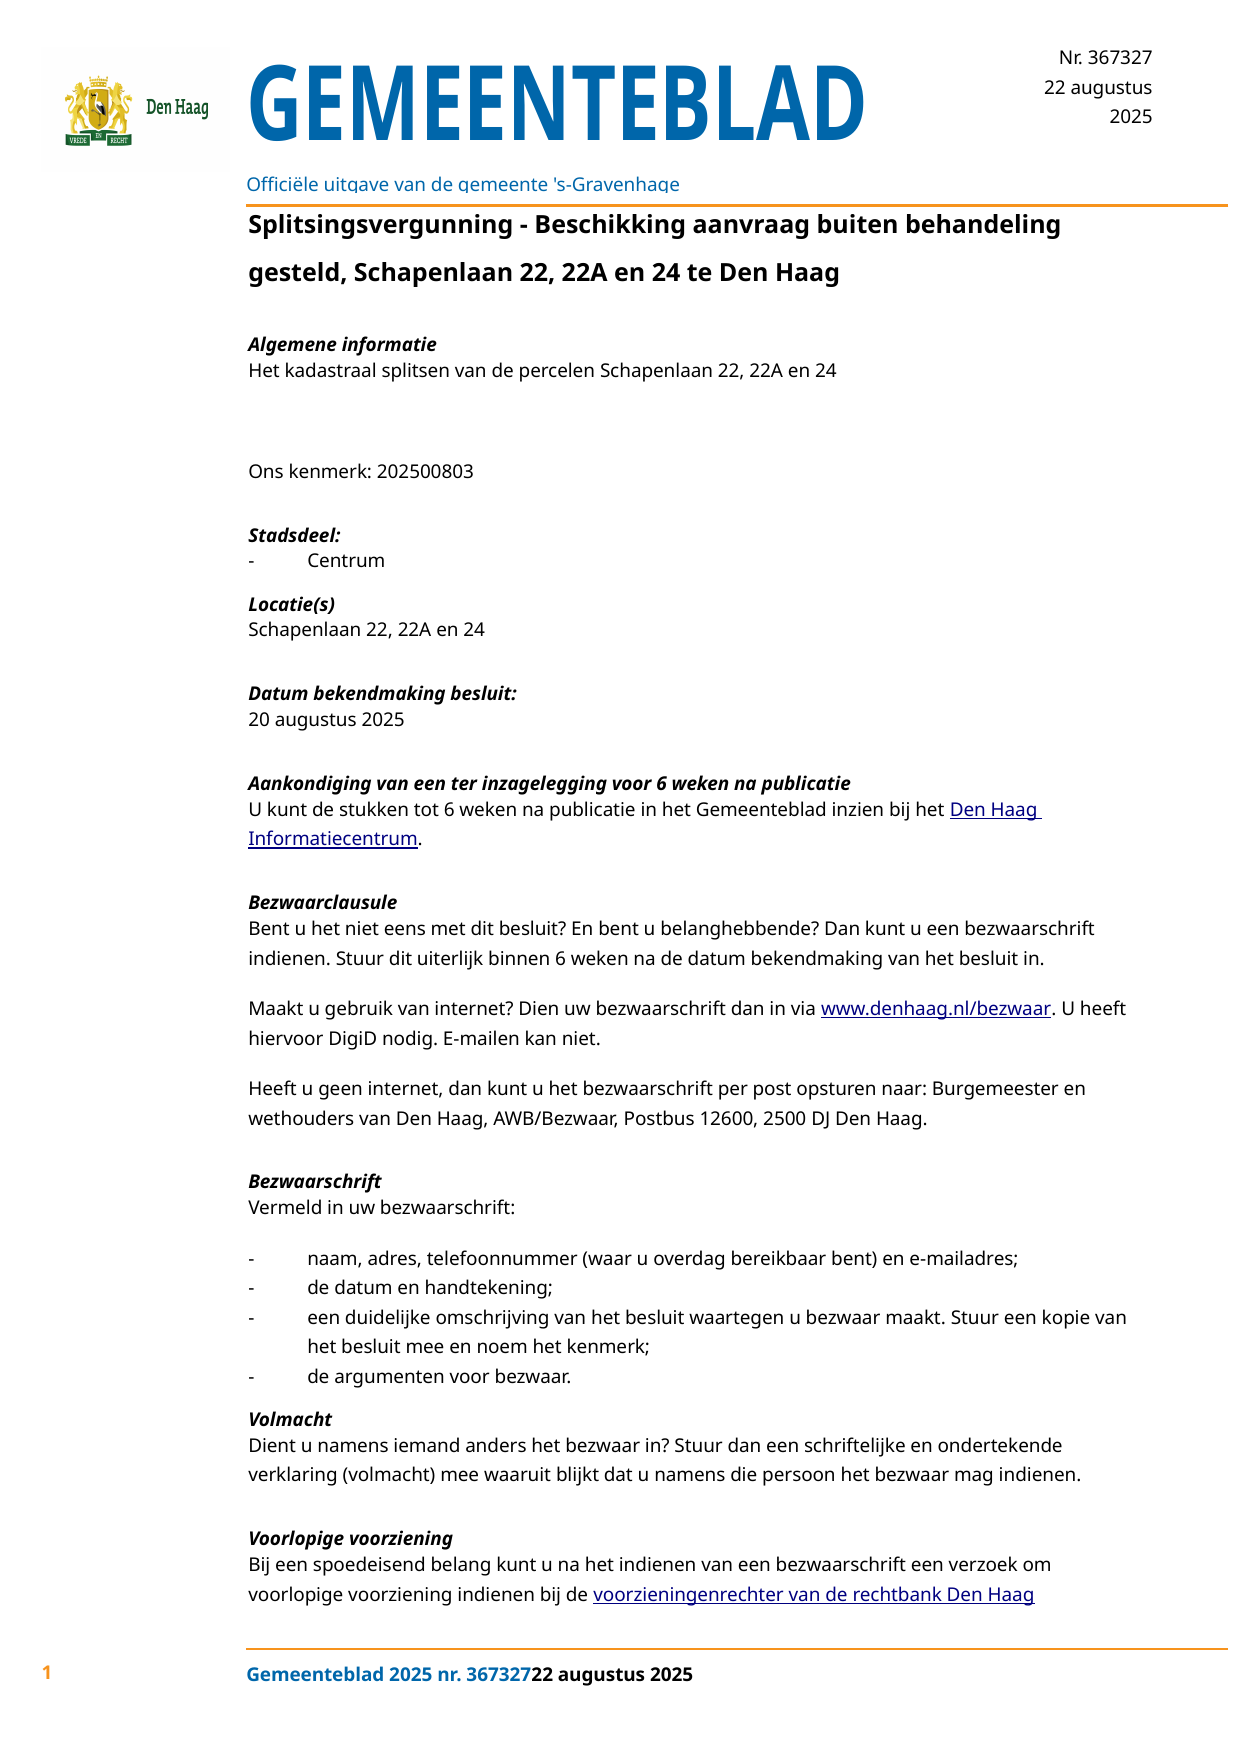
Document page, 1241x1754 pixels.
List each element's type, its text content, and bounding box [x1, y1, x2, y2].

text Stadsdeel: [248, 522, 1152, 548]
list de datum en handtekening; [248, 1274, 1152, 1300]
text Dient u namens iemand anders het bezwaar in? Stuur dan een schriftelijke en ondertekende verklaring (volmacht) mee waaruit blijkt dat u namens die persoon het bezwaar mag indienen. [248, 1432, 1152, 1487]
list Centrum [248, 548, 1152, 573]
text Ons kenmerk: 202500803 [248, 458, 1152, 484]
text Het kadastraal splitsen van de percelen Schapenlaan 22, 22A en 24 [248, 357, 1152, 383]
text Algemene informatie [248, 331, 1152, 357]
text Bezwaarclausule [248, 889, 1152, 915]
list de argumenten voor bezwaar. [248, 1363, 1152, 1389]
text Bezwaarschrift [248, 1169, 1152, 1194]
text Heeft u geen internet, dan kunt u het bezwaarschrift per post opsturen naar: Burgemeester en wethouders van Den Haag, AWB/Bezwaar, Postbus 12600, 2500 DJ Den Haag. [248, 1075, 1152, 1131]
list een duidelijke omschrijving van het besluit waartegen u bezwaar maakt. Stuur een kopie van het besluit mee en noem het kenmerk; [248, 1304, 1152, 1359]
picture [41, 47, 231, 172]
text Voorlopige voorziening [248, 1526, 1152, 1551]
text Schapenlaan 22, 22A en 24 [248, 617, 1152, 642]
list naam, adres, telefoonnummer (waar u overdag bereikbaar bent) en e-mailadres; [248, 1245, 1152, 1271]
text Aankondiging van een ter inzagelegging voor 6 weken na publicatie [248, 770, 1152, 796]
text Vermeld in uw bezwaarschrift: [248, 1194, 1152, 1220]
text Locatie(s) [248, 591, 1152, 617]
text Bent u het niet eens met dit besluit? En bent u belanghebbende? Dan kunt u een bezwaarschrift indienen. Stuur dit uiterlijk binnen 6 weken na de datum bekendmaking van het besluit in. [248, 915, 1152, 971]
text U kunt de stukken tot 6 weken na publicatie in het Gemeenteblad inzien bij het Den Haag Informatiecentrum. [248, 796, 1152, 851]
text 20 augustus 2025 [248, 706, 1152, 732]
text Datum bekendmaking besluit: [248, 681, 1152, 706]
text Volmacht [248, 1406, 1152, 1432]
text Maakt u gebruik van internet? Dien uw bezwaarschrift dan in via www.denhaag.nl/bezwaar. U heeft hiervoor DigiD nodig. E-mailen kan niet. [248, 995, 1152, 1051]
text Bij een spoedeisend belang kunt u na het indienen van een bezwaarschrift een verzoek om voorlopige voorziening indienen bij de voorzieningenrechter van de rechtbank Den Haag [248, 1551, 1152, 1607]
text Splitsingsvergunning - Beschikking aanvraag buiten behandeling gesteld, Schapenlaan 22, 22A en 24 te Den Haag [248, 207, 1152, 288]
